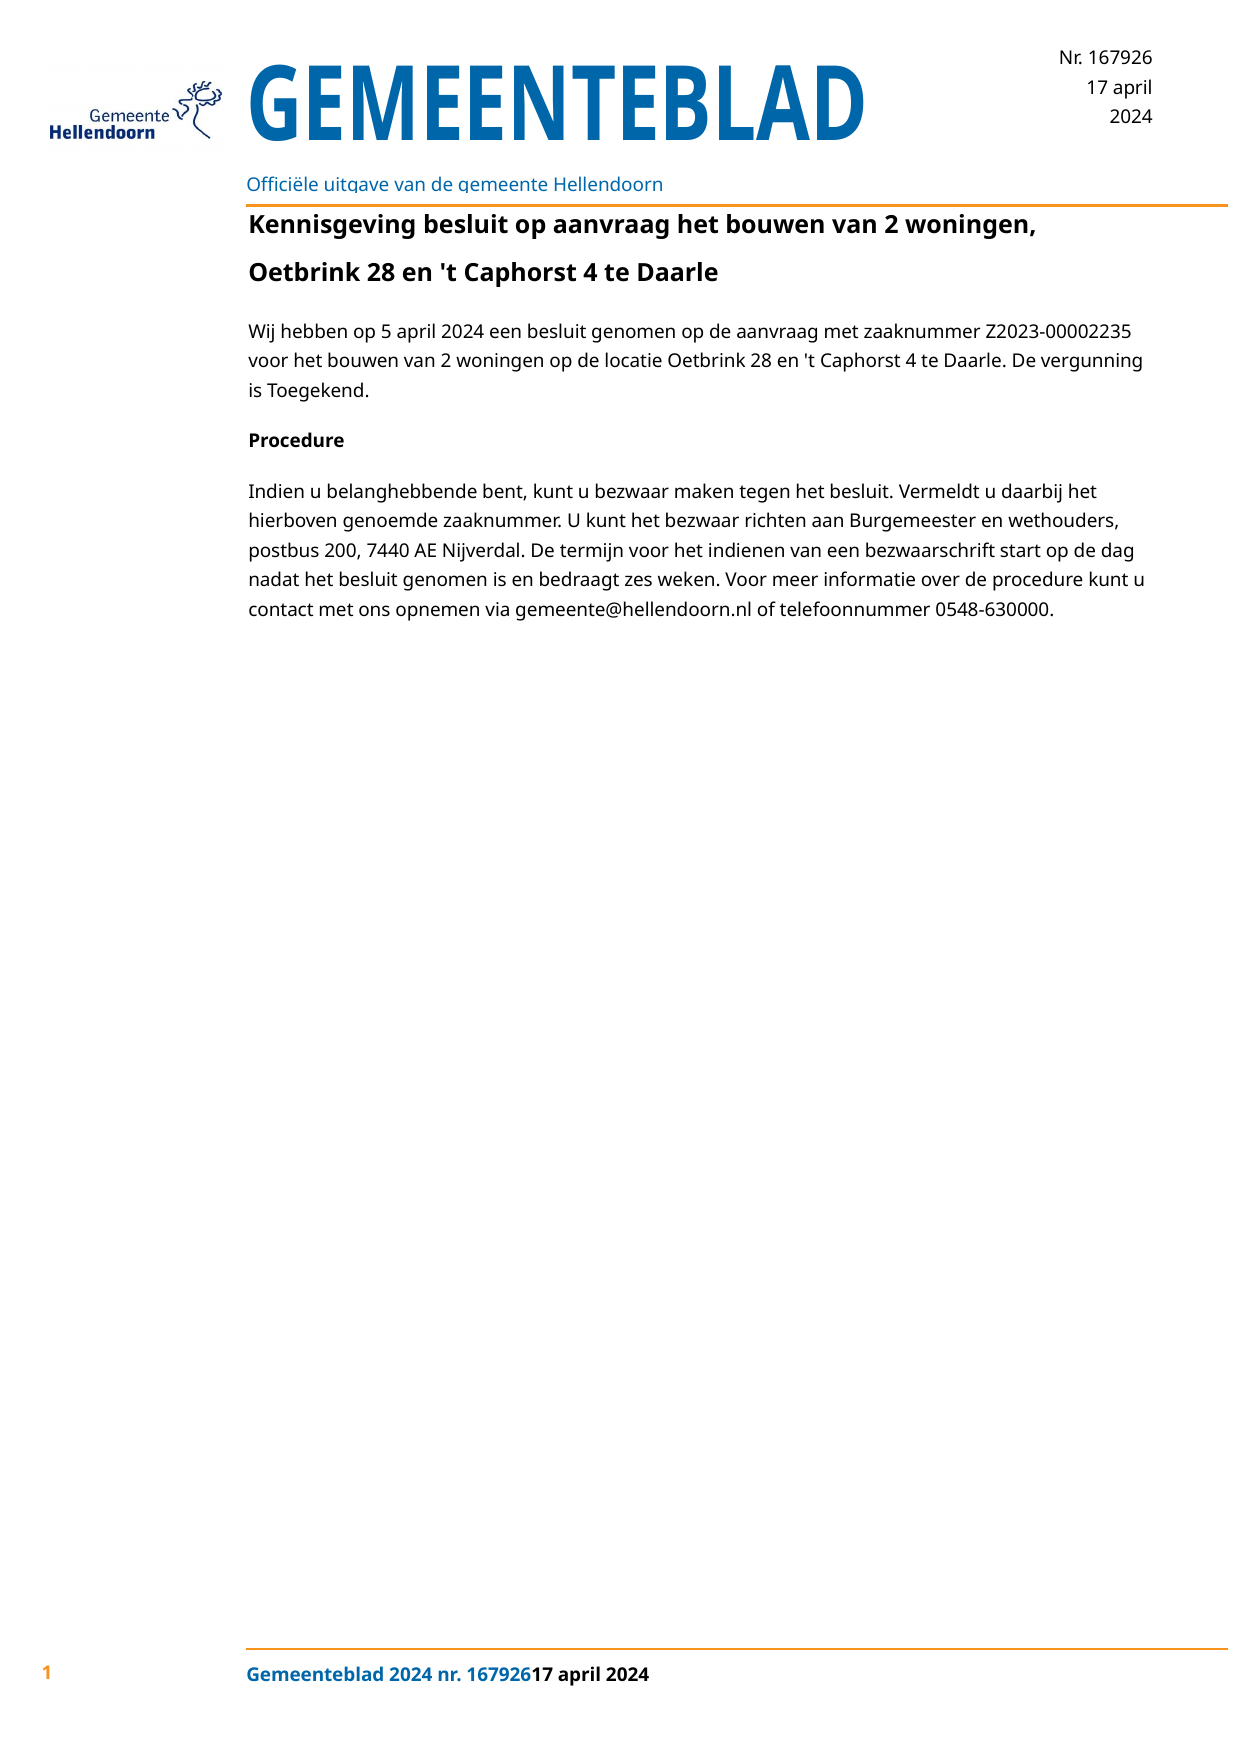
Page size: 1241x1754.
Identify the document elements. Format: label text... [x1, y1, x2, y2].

text Wij hebben op 5 april 2024 een besluit genomen op de aanvraag met zaaknummer Z2023-00002235 voor het bouwen van 2 woningen op de locatie Oetbrink 28 en 't Caphorst 4 te Daarle. De vergunning is Toegekend. [248, 318, 1152, 403]
text Procedure [248, 427, 1152, 453]
picture [41, 47, 231, 172]
text Indien u belanghebbende bent, kunt u bezwaar maken tegen het besluit. Vermeldt u daarbij het hierboven genoemde zaaknummer. U kunt het bezwaar richten aan Burgemeester en wethouders, postbus 200, 7440 AE Nijverdal. De termijn voor het indienen van een bezwaarschrift start op de dag nadat het besluit genomen is en bedraagt zes weken. Voor meer informatie over de procedure kunt u contact met ons opnemen via gemeente@hellendoorn.nl of telefoonnummer 0548-630000. [248, 478, 1152, 622]
text Kennisgeving besluit op aanvraag het bouwen van 2 woningen, Oetbrink 28 en 't Caphorst 4 te Daarle [248, 207, 1152, 288]
